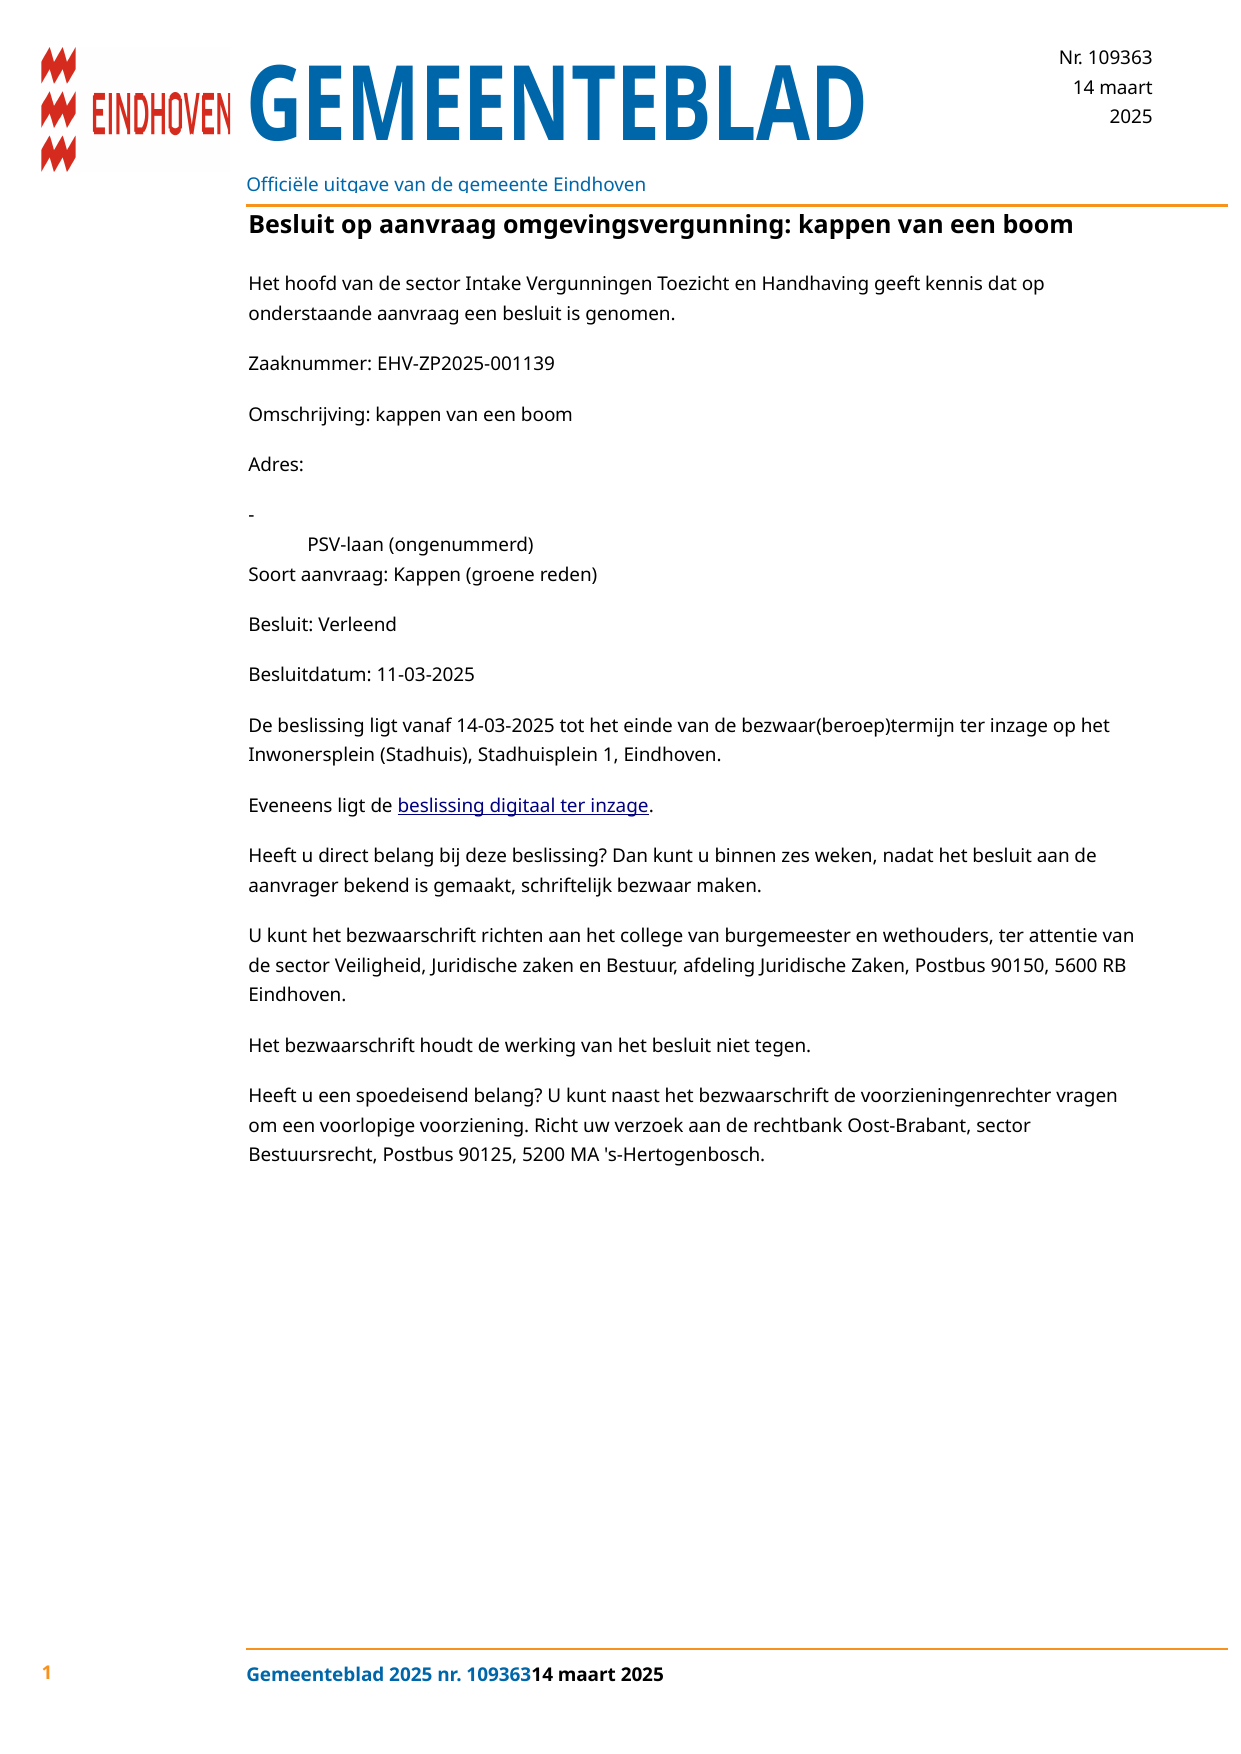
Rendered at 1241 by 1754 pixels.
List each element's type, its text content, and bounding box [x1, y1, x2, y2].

text Omschrijving: kappen van een boom [248, 401, 1152, 426]
text Het bezwaarschrift houdt de werking van het besluit niet tegen. [248, 1032, 1152, 1058]
text U kunt het bezwaarschrift richten aan het college van burgemeester en wethouders, ter attentie van de sector Veiligheid, Juridische zaken en Bestuur, afdeling Juridische Zaken, Postbus 90150, 5600 RB Eindhoven. [248, 922, 1152, 1007]
text Het hoofd van de sector Intake Vergunningen Toezicht en Handhaving geeft kennis dat op onderstaande aanvraag een besluit is genomen. [248, 270, 1152, 326]
text Besluitdatum: 11-03-2025 [248, 662, 1152, 687]
text Zaaknummer: EHV-ZP2025-001139 [248, 350, 1152, 376]
text Adres: [248, 451, 1152, 477]
text Eveneens ligt de beslissing digitaal ter inzage. [248, 792, 1152, 818]
picture [41, 47, 231, 172]
text Heeft u direct belang bij deze beslissing? Dan kunt u binnen zes weken, nadat het besluit aan de aanvrager bekend is gemaakt, schriftelijk bezwaar maken. [248, 842, 1152, 898]
text Besluit: Verleend [248, 611, 1152, 637]
text Besluit op aanvraag omgevingsvergunning: kappen van een boom [248, 207, 1152, 241]
list PSV-laan (ongenummerd) [248, 531, 1152, 557]
text Soort aanvraag: Kappen (groene reden) [248, 561, 1152, 586]
text Heeft u een spoedeisend belang? U kunt naast het bezwaarschrift de voorzieningenrechter vragen om een voorlopige voorziening. Richt uw verzoek aan de rechtbank Oost-Brabant, sector Bestuursrecht, Postbus 90125, 5200 MA 's-Hertogenbosch. [248, 1082, 1152, 1167]
text De beslissing ligt vanaf 14-03-2025 tot het einde van de bezwaar(beroep)termijn ter inzage op het Inwonersplein (Stadhuis), Stadhuisplein 1, Eindhoven. [248, 712, 1152, 767]
